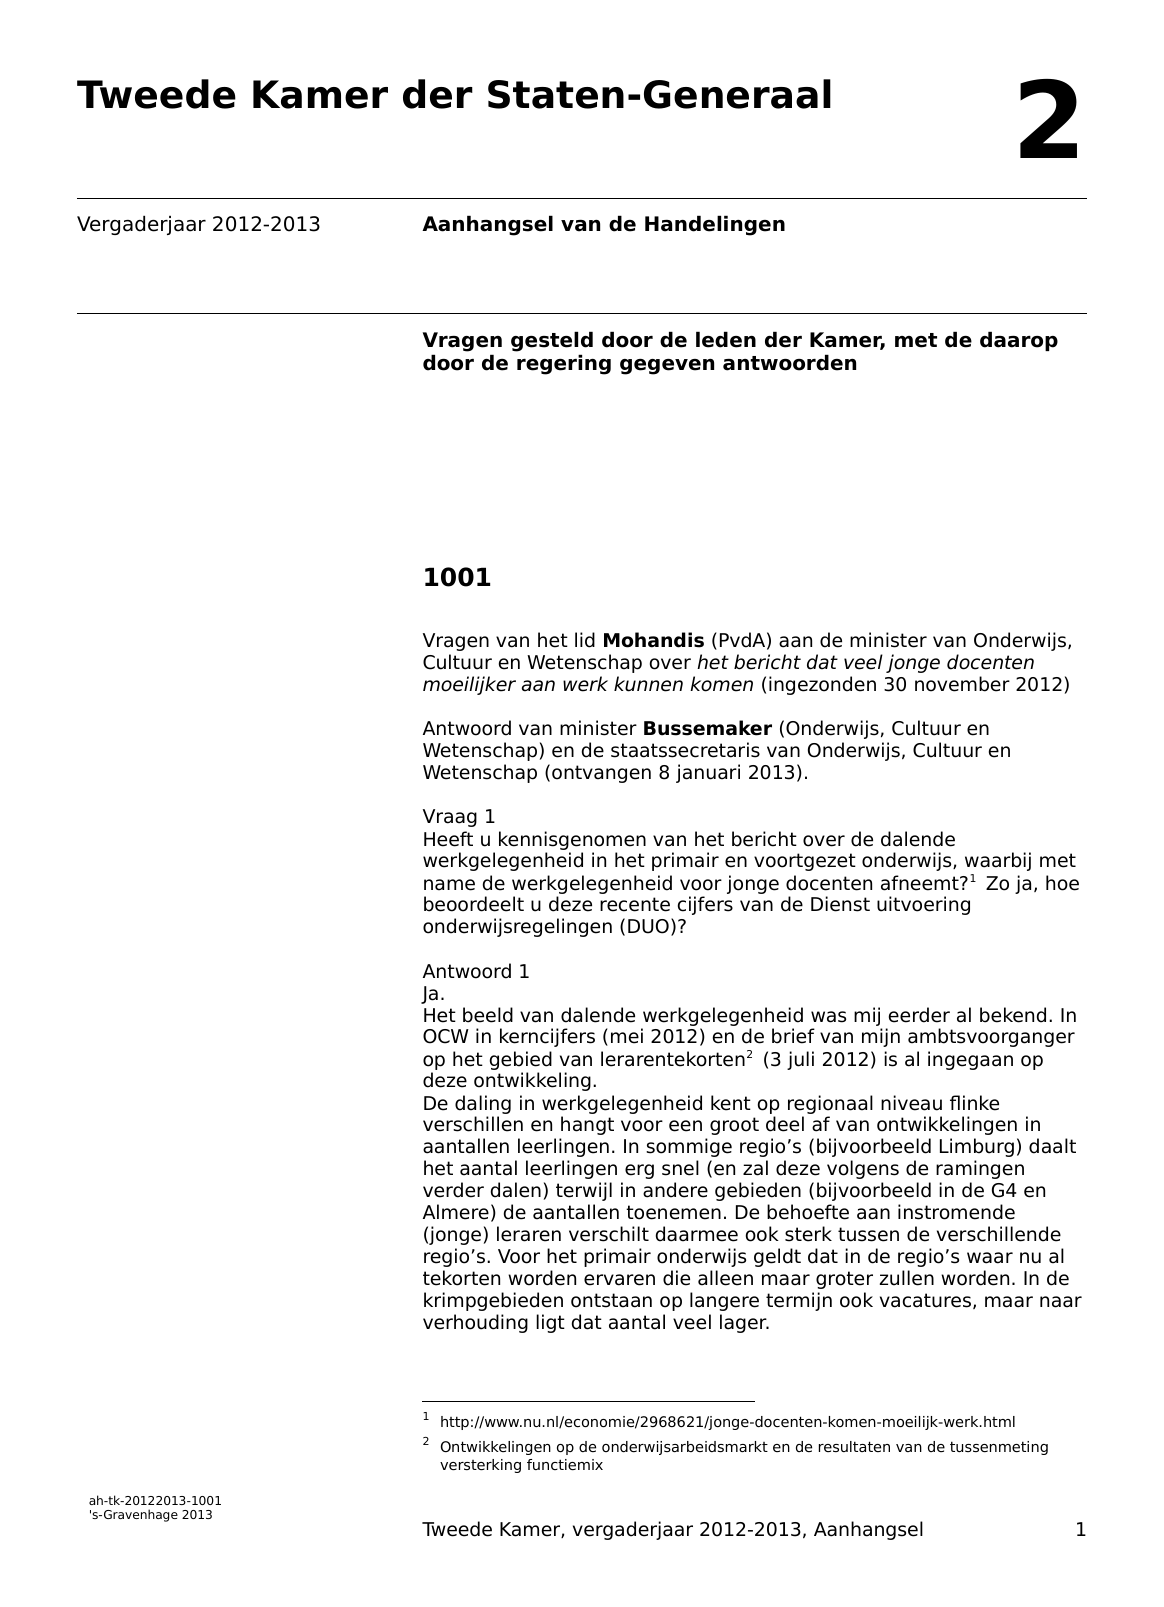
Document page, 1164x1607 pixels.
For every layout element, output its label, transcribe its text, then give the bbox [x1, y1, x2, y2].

text Antwoord van minister Bussemaker (Onderwijs, Cultuur en Wetenschap) en de staatssecretaris van Onderwijs, Cultuur en Wetenschap (ontvangen 8 januari 2013). [422, 718, 1087, 784]
text http://www.nu.nl/economie/2968621/jonge-docenten-komen-moeilijk-werk.html [422, 1410, 1087, 1432]
text ah-tk-20122013-1001 [88, 1494, 323, 1508]
text Vragen van het lid Mohandis (PvdA) aan de minister van Onderwijs, Cultuur en Wetenschap over het bericht dat veel jonge docenten moeilijker aan werk kunnen komen (ingezonden 30 november 2012) [422, 630, 1087, 696]
table_cell Vergaderjaar 2012-2013 [77, 199, 422, 313]
text Antwoord 1 [422, 961, 1087, 982]
text 1001 [422, 563, 1087, 592]
text Ja. [422, 982, 1087, 1004]
table_header Tweede Kamer der Staten-Generaal [77, 59, 886, 198]
table_header 2 [886, 59, 1087, 198]
text Het beeld van dalende werkgelegenheid was mij eerder al bekend. In OCW in kerncijfers (mei 2012) en de brief van mijn ambtsvoorganger op het gebied van lerarentekorten (3 juli 2012) is al ingegaan op deze ontwikkeling. [422, 1004, 1087, 1092]
table_cell Aanhangsel van de Handelingen [422, 199, 1087, 313]
text Vraag 1 [422, 806, 1087, 828]
table_cell [77, 314, 422, 375]
table_cell Vragen gesteld door de leden der Kamer, met de daarop door de regering gegeven antwoorden [422, 314, 1087, 375]
text 's-Gravenhage 2013 [88, 1508, 323, 1522]
text De daling in werkgelegenheid kent op regionaal niveau flinke verschillen en hangt voor een groot deel af van ontwikkelingen in aantallen leerlingen. In sommige regio’s (bijvoorbeeld Limburg) daalt het aantal leerlingen erg snel (en zal deze volgens de ramingen verder dalen) terwijl in andere gebieden (bijvoorbeeld in de G4 en Almere) de aantallen toenemen. De behoefte aan instromende (jonge) leraren verschilt daarmee ook sterk tussen de verschillende regio’s. Voor het primair onderwijs geldt dat in de regio’s waar nu al tekorten worden ervaren die alleen maar groter zullen worden. In de krimpgebieden ontstaan op langere termijn ook vacatures, maar naar verhouding ligt dat aantal veel lager. [422, 1092, 1087, 1334]
text Ontwikkelingen op de onderwijsarbeidsmarkt en de resultaten van de tussenmeting versterking functiemix [422, 1435, 1087, 1474]
text Heeft u kennisgenomen van het bericht over de dalende werkgelegenheid in het primair en voortgezet onderwijs, waarbij met name de werkgelegenheid voor jonge docenten afneemt? Zo ja, hoe beoordeelt u deze recente cijfers van de Dienst uitvoering onderwijsregelingen (DUO)? [422, 828, 1087, 938]
